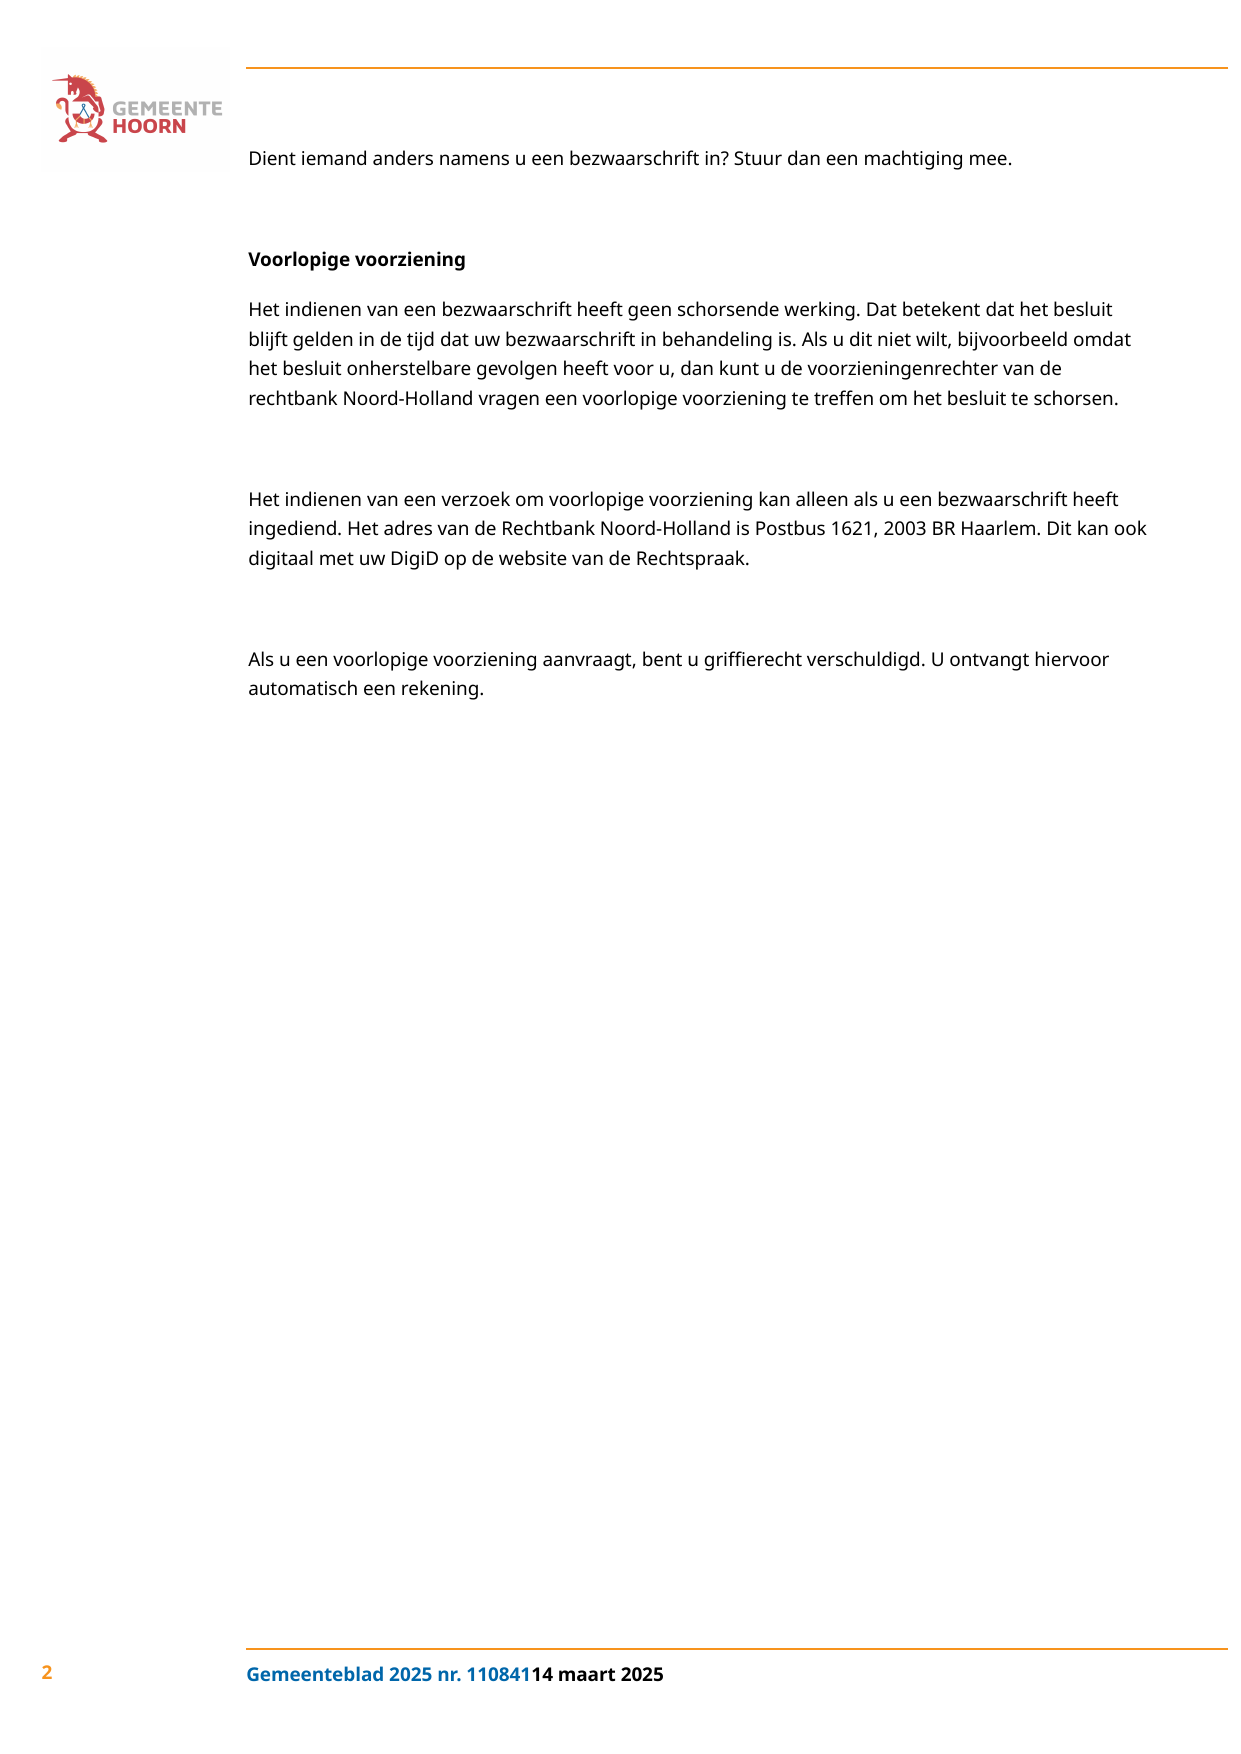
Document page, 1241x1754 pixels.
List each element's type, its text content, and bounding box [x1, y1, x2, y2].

text Het indienen van een bezwaarschrift heeft geen schorsende werking. Dat betekent dat het besluit blijft gelden in de tijd dat uw bezwaarschrift in behandeling is. Als u dit niet wilt, bijvoorbeeld omdat het besluit onherstelbare gevolgen heeft voor u, dan kunt u de voorzieningenrechter van de rechtbank Noord-Holland vragen een voorlopige voorziening te treffen om het besluit te schorsen. [248, 296, 1152, 411]
text Het indienen van een verzoek om voorlopige voorziening kan alleen als u een bezwaarschrift heeft ingediend. Het adres van de Rechtbank Noord-Holland is Postbus 1621, 2003 BR Haarlem. Dit kan ook digitaal met uw DigiD op de website van de Rechtspraak. [248, 486, 1152, 571]
picture [41, 47, 231, 172]
text Voorlopige voorziening [248, 246, 1152, 272]
text Als u een voorlopige voorziening aanvraagt, bent u griffierecht verschuldigd. U ontvangt hiervoor automatisch een rekening. [248, 646, 1152, 701]
text Dient iemand anders namens u een bezwaarschrift in? Stuur dan een machtiging mee. [248, 145, 1152, 171]
